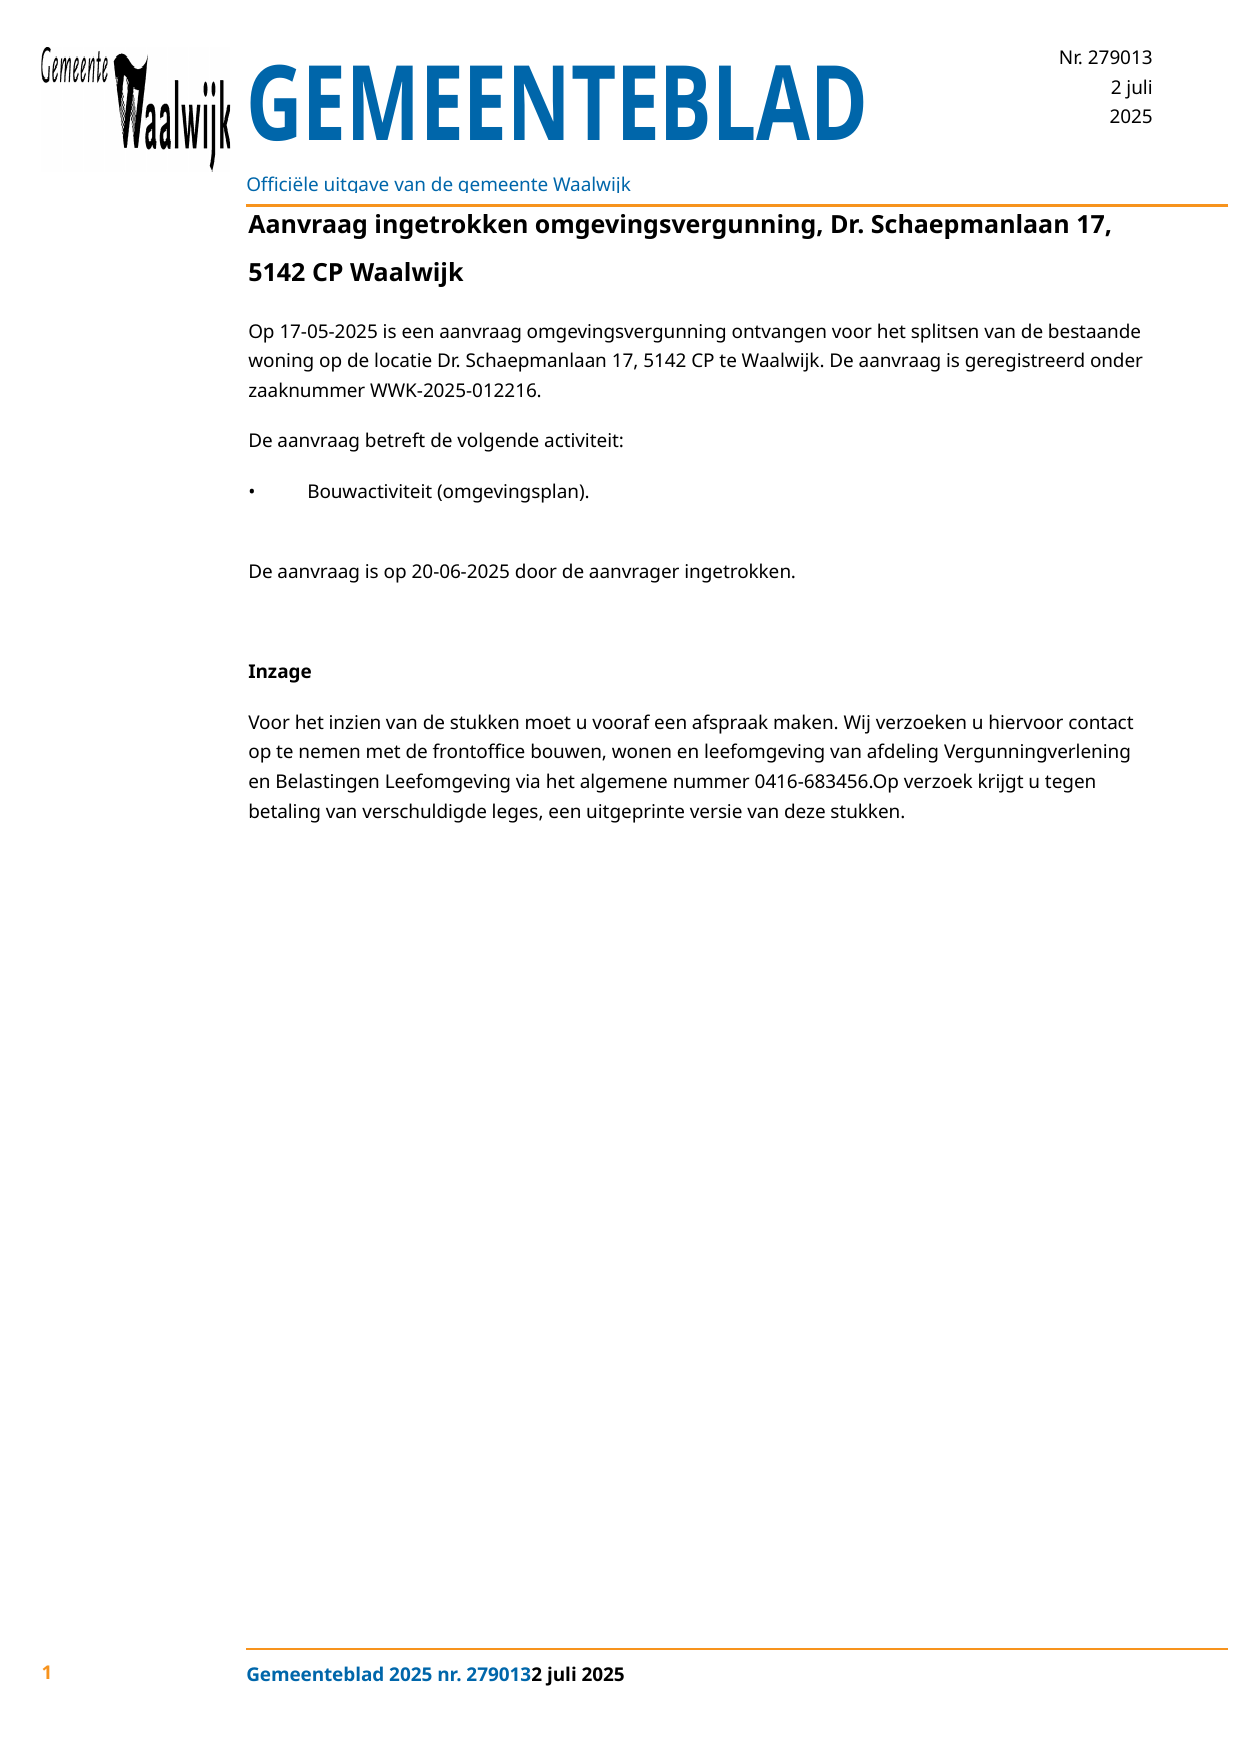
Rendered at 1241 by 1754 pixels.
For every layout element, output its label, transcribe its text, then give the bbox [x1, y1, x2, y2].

text Inzage [248, 659, 1152, 684]
text De aanvraag betreft de volgende activiteit: [248, 427, 1152, 453]
text De aanvraag is op 20-06-2025 door de aanvrager ingetrokken. [248, 558, 1152, 584]
picture [41, 47, 231, 172]
text Aanvraag ingetrokken omgevingsvergunning, Dr. Schaepmanlaan 17, 5142 CP Waalwijk [248, 207, 1152, 288]
list Bouwactiviteit (omgevingsplan). [248, 478, 1152, 504]
text Voor het inzien van de stukken moet u vooraf een afspraak maken. Wij verzoeken u hiervoor contact op te nemen met de frontoffice bouwen, wonen en leefomgeving van afdeling Vergunningverlening en Belastingen Leefomgeving via het algemene nummer 0416-683456.Op verzoek krijgt u tegen betaling van verschuldigde leges, een uitgeprinte versie van deze stukken. [248, 709, 1152, 824]
text Op 17-05-2025 is een aanvraag omgevingsvergunning ontvangen voor het splitsen van de bestaande woning op de locatie Dr. Schaepmanlaan 17, 5142 CP te Waalwijk. De aanvraag is geregistreerd onder zaaknummer WWK-2025-012216. [248, 318, 1152, 403]
